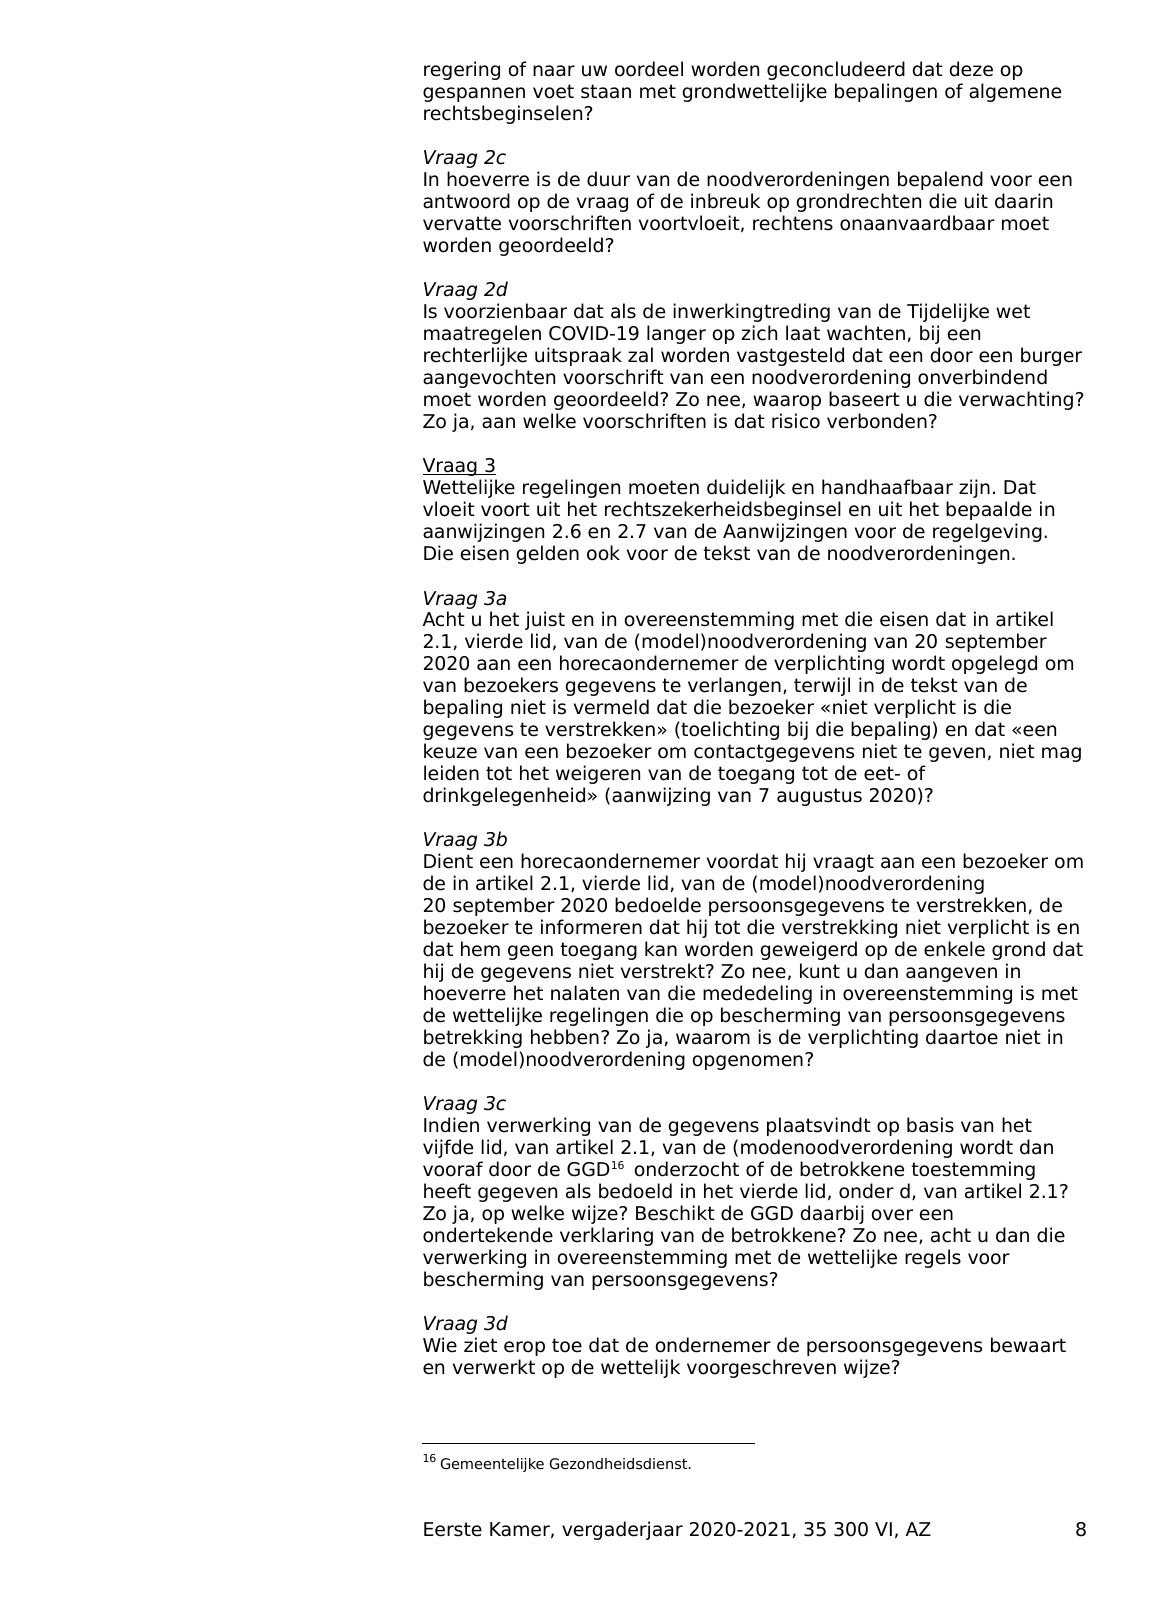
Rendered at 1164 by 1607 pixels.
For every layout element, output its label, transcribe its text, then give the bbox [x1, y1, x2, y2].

text Vraag 2c [422, 147, 1087, 169]
text Indien verwerking van de gegevens plaatsvindt op basis van het vijfde lid, van artikel 2.1, van de (modenoodverordening wordt dan vooraf door de GGD onderzocht of de betrokkene toestemming heeft gegeven als bedoeld in het vierde lid, onder d, van artikel 2.1? Zo ja, op welke wijze? Beschikt de GGD daarbij over een ondertekende verklaring van de betrokkene? Zo nee, acht u dan die verwerking in overeenstemming met de wettelijke regels voor bescherming van persoonsgegevens? [422, 1115, 1087, 1291]
text Wettelijke regelingen moeten duidelijk en handhaafbaar zijn. Dat vloeit voort uit het rechtszekerheidsbeginsel en uit het bepaalde in aanwijzingen 2.6 en 2.7 van de Aanwijzingen voor de regelgeving. Die eisen gelden ook voor de tekst van de noodverordeningen. [422, 477, 1087, 565]
text Dient een horecaondernemer voordat hij vraagt aan een bezoeker om de in artikel 2.1, vierde lid, van de (model)noodverordening 20 september 2020 bedoelde persoonsgegevens te verstrekken, de bezoeker te informeren dat hij tot die verstrekking niet verplicht is en dat hem geen toegang kan worden geweigerd op de enkele grond dat hij de gegevens niet verstrekt? Zo nee, kunt u dan aangeven in hoeverre het nalaten van die mededeling in overeenstemming is met de wettelijke regelingen die op bescherming van persoonsgegevens betrekking hebben? Zo ja, waarom is de verplichting daartoe niet in de (model)noodverordening opgenomen? [422, 851, 1087, 1071]
text Acht u het juist en in overeenstemming met die eisen dat in artikel 2.1, vierde lid, van de (model)noodverordening van 20 september 2020 aan een horecaondernemer de verplichting wordt opgelegd om van bezoekers gegevens te verlangen, terwijl in de tekst van de bepaling niet is vermeld dat die bezoeker «niet verplicht is die gegevens te verstrekken» (toelichting bij die bepaling) en dat «een keuze van een bezoeker om contactgegevens niet te geven, niet mag leiden tot het weigeren van de toegang tot de eet- of drinkgelegenheid» (aanwijzing van 7 augustus 2020)? [422, 609, 1087, 807]
text Vraag 3c [422, 1093, 1087, 1115]
text Wie ziet erop toe dat de ondernemer de persoonsgegevens bewaart en verwerkt op de wettelijk voorgeschreven wijze? [422, 1335, 1087, 1379]
text Is voorzienbaar dat als de inwerkingtreding van de Tijdelijke wet maatregelen COVID-19 langer op zich laat wachten, bij een rechterlijke uitspraak zal worden vastgesteld dat een door een burger aangevochten voorschrift van een noodverordening onverbindend moet worden geoordeeld? Zo nee, waarop baseert u die verwachting? Zo ja, aan welke voorschriften is dat risico verbonden? [422, 301, 1087, 433]
text Vraag 3d [422, 1313, 1087, 1335]
text Vraag 3a [422, 587, 1087, 609]
text In hoeverre is de duur van de noodverordeningen bepalend voor een antwoord op de vraag of de inbreuk op grondrechten die uit daarin vervatte voorschriften voortvloeit, rechtens onaanvaardbaar moet worden geoordeeld? [422, 169, 1087, 257]
text Vraag 2d [422, 279, 1087, 301]
text Vraag 3 [422, 455, 1087, 477]
text regering of naar uw oordeel worden geconcludeerd dat deze op gespannen voet staan met grondwettelijke bepalingen of algemene rechtsbeginselen? [422, 59, 1087, 125]
text Vraag 3b [422, 829, 1087, 851]
text Gemeentelijke Gezondheidsdienst. [422, 1452, 1087, 1474]
